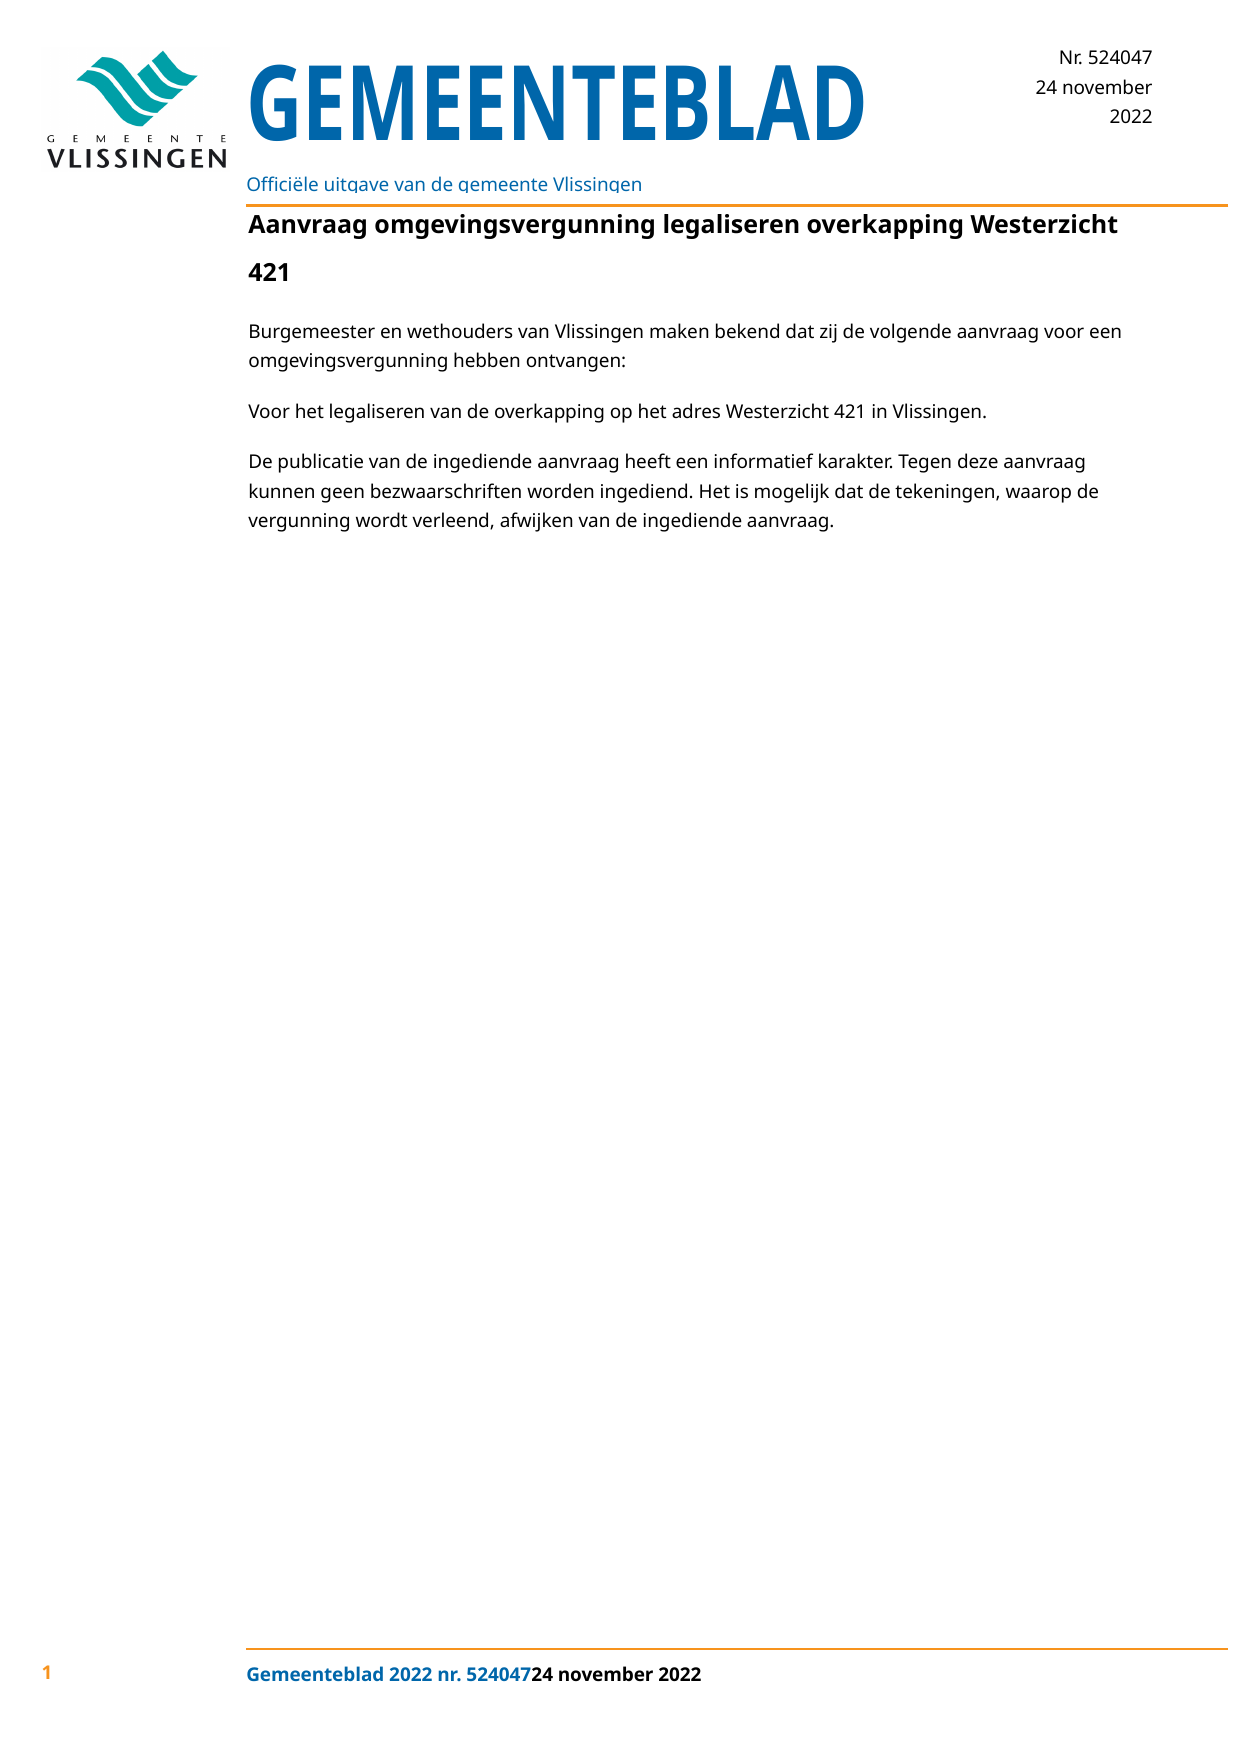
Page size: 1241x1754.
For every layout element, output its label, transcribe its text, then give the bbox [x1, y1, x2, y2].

text Burgemeester en wethouders van Vlissingen maken bekend dat zij de volgende aanvraag voor een omgevingsvergunning hebben ontvangen: [248, 318, 1152, 373]
text Voor het legaliseren van de overkapping op het adres Westerzicht 421 in Vlissingen. [248, 398, 1152, 424]
text Aanvraag omgevingsvergunning legaliseren overkapping Westerzicht 421 [248, 207, 1152, 288]
text De publicatie van de ingediende aanvraag heeft een informatief karakter. Tegen deze aanvraag kunnen geen bezwaarschriften worden ingediend. Het is mogelijk dat de tekeningen, waarop de vergunning wordt verleend, afwijken van de ingediende aanvraag. [248, 448, 1152, 533]
picture [41, 47, 231, 172]
